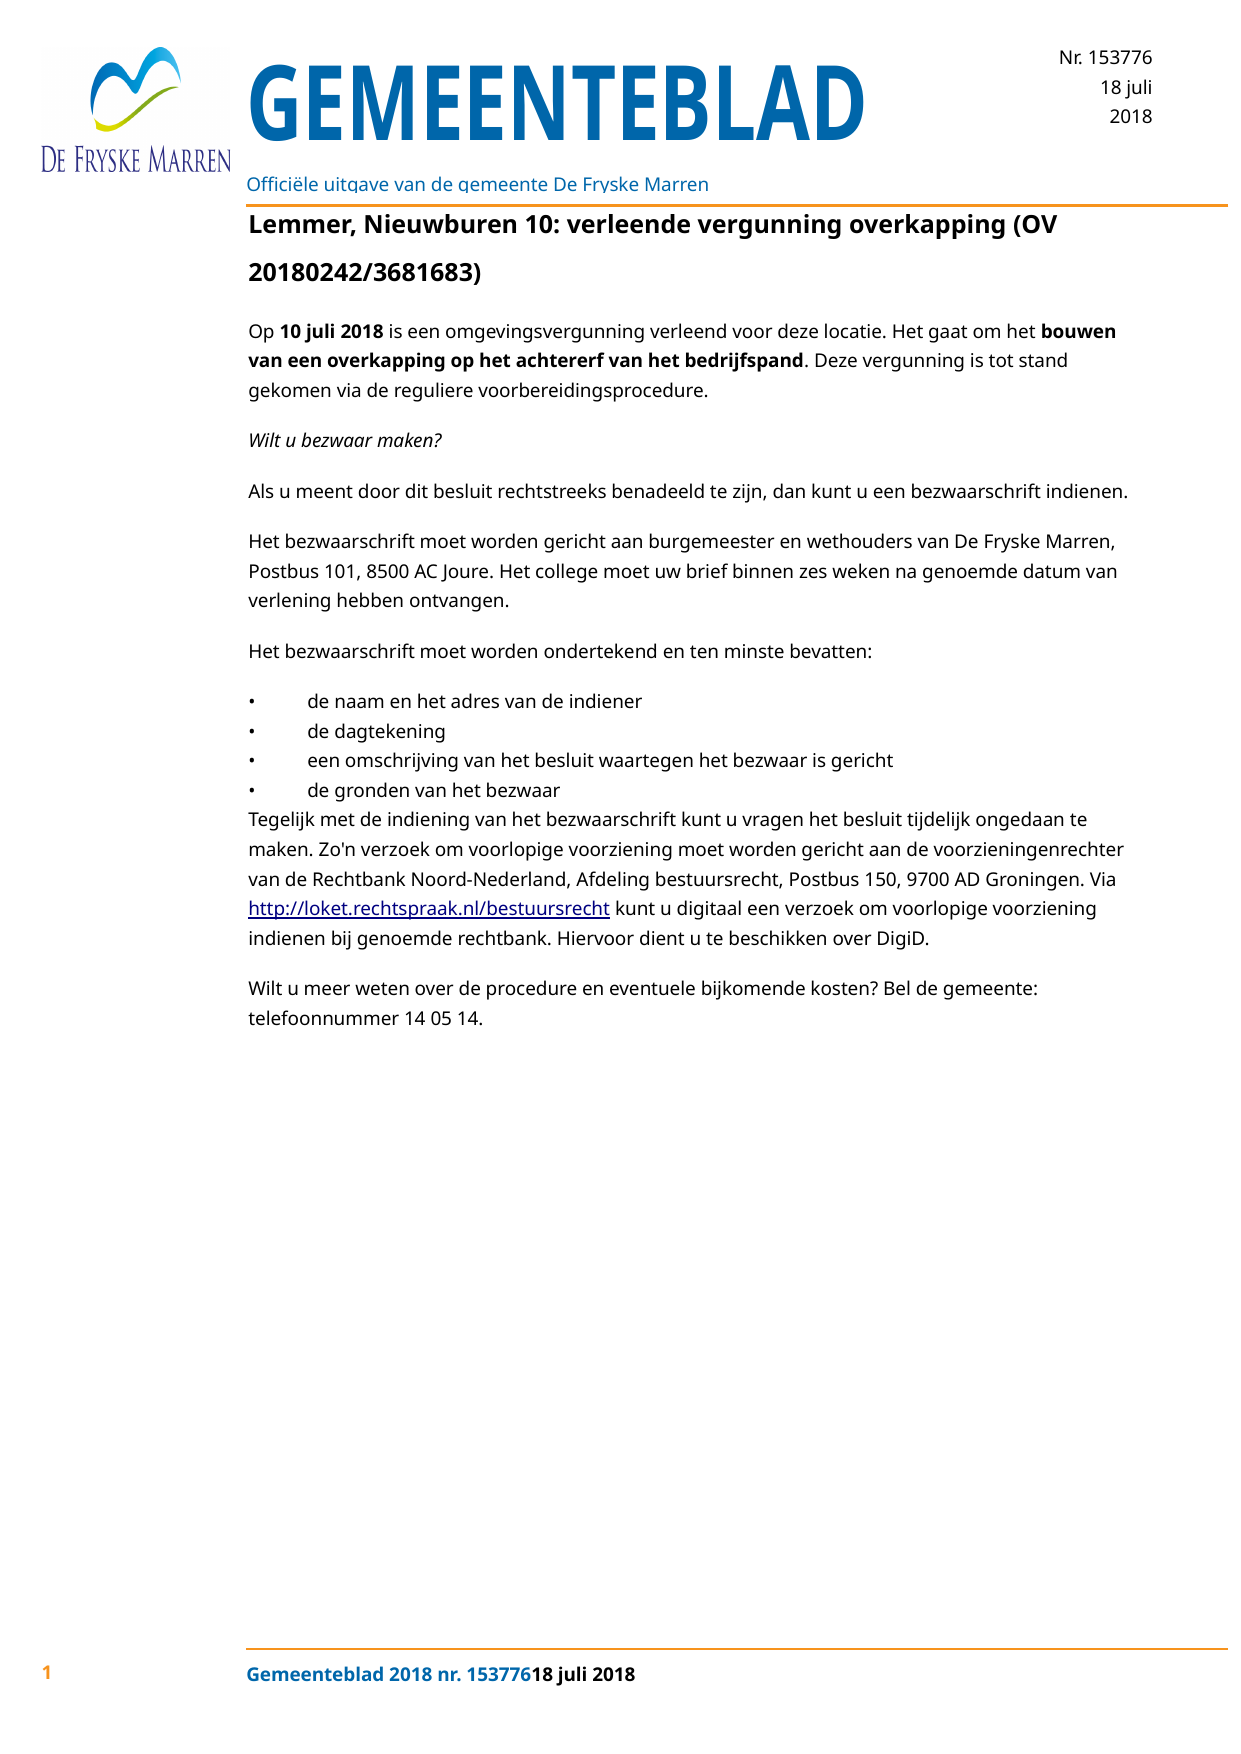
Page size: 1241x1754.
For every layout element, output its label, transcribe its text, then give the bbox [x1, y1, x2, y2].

text Wilt u bezwaar maken? [248, 427, 1152, 453]
text Wilt u meer weten over de procedure en eventuele bijkomende kosten? Bel de gemeente: telefoonnummer 14 05 14. [248, 975, 1152, 1031]
list een omschrijving van het besluit waartegen het bezwaar is gericht [248, 747, 1152, 773]
list de gronden van het bezwaar [248, 777, 1152, 803]
text Op 10 juli 2018 is een omgevingsvergunning verleend voor deze locatie. Het gaat om het bouwen van een overkapping op het achtererf van het bedrijfspand. Deze vergunning is tot stand gekomen via de reguliere voorbereidingsprocedure. [248, 318, 1152, 403]
text Het bezwaarschrift moet worden gericht aan burgemeester en wethouders van De Fryske Marren, Postbus 101, 8500 AC Joure. Het college moet uw brief binnen zes weken na genoemde datum van verlening hebben ontvangen. [248, 528, 1152, 613]
list de dagtekening [248, 718, 1152, 744]
text Tegelijk met de indiening van het bezwaarschrift kunt u vragen het besluit tijdelijk ongedaan te maken. Zo'n verzoek om voorlopige voorziening moet worden gericht aan de voorzieningenrechter van de Rechtbank Noord-Nederland, Afdeling bestuursrecht, Postbus 150, 9700 AD Groningen. Via http://loket.rechtspraak.nl/bestuursrecht kunt u digitaal een verzoek om voorlopige voorziening indienen bij genoemde rechtbank. Hiervoor dient u te beschikken over DigiD. [248, 807, 1152, 951]
text Het bezwaarschrift moet worden ondertekend en ten minste bevatten: [248, 638, 1152, 664]
text Lemmer, Nieuwburen 10: verleende vergunning overkapping (OV 20180242/3681683) [248, 207, 1152, 288]
text Als u meent door dit besluit rechtstreeks benadeeld te zijn, dan kunt u een bezwaarschrift indienen. [248, 478, 1152, 504]
picture [41, 47, 231, 172]
list de naam en het adres van de indiener [248, 688, 1152, 714]
